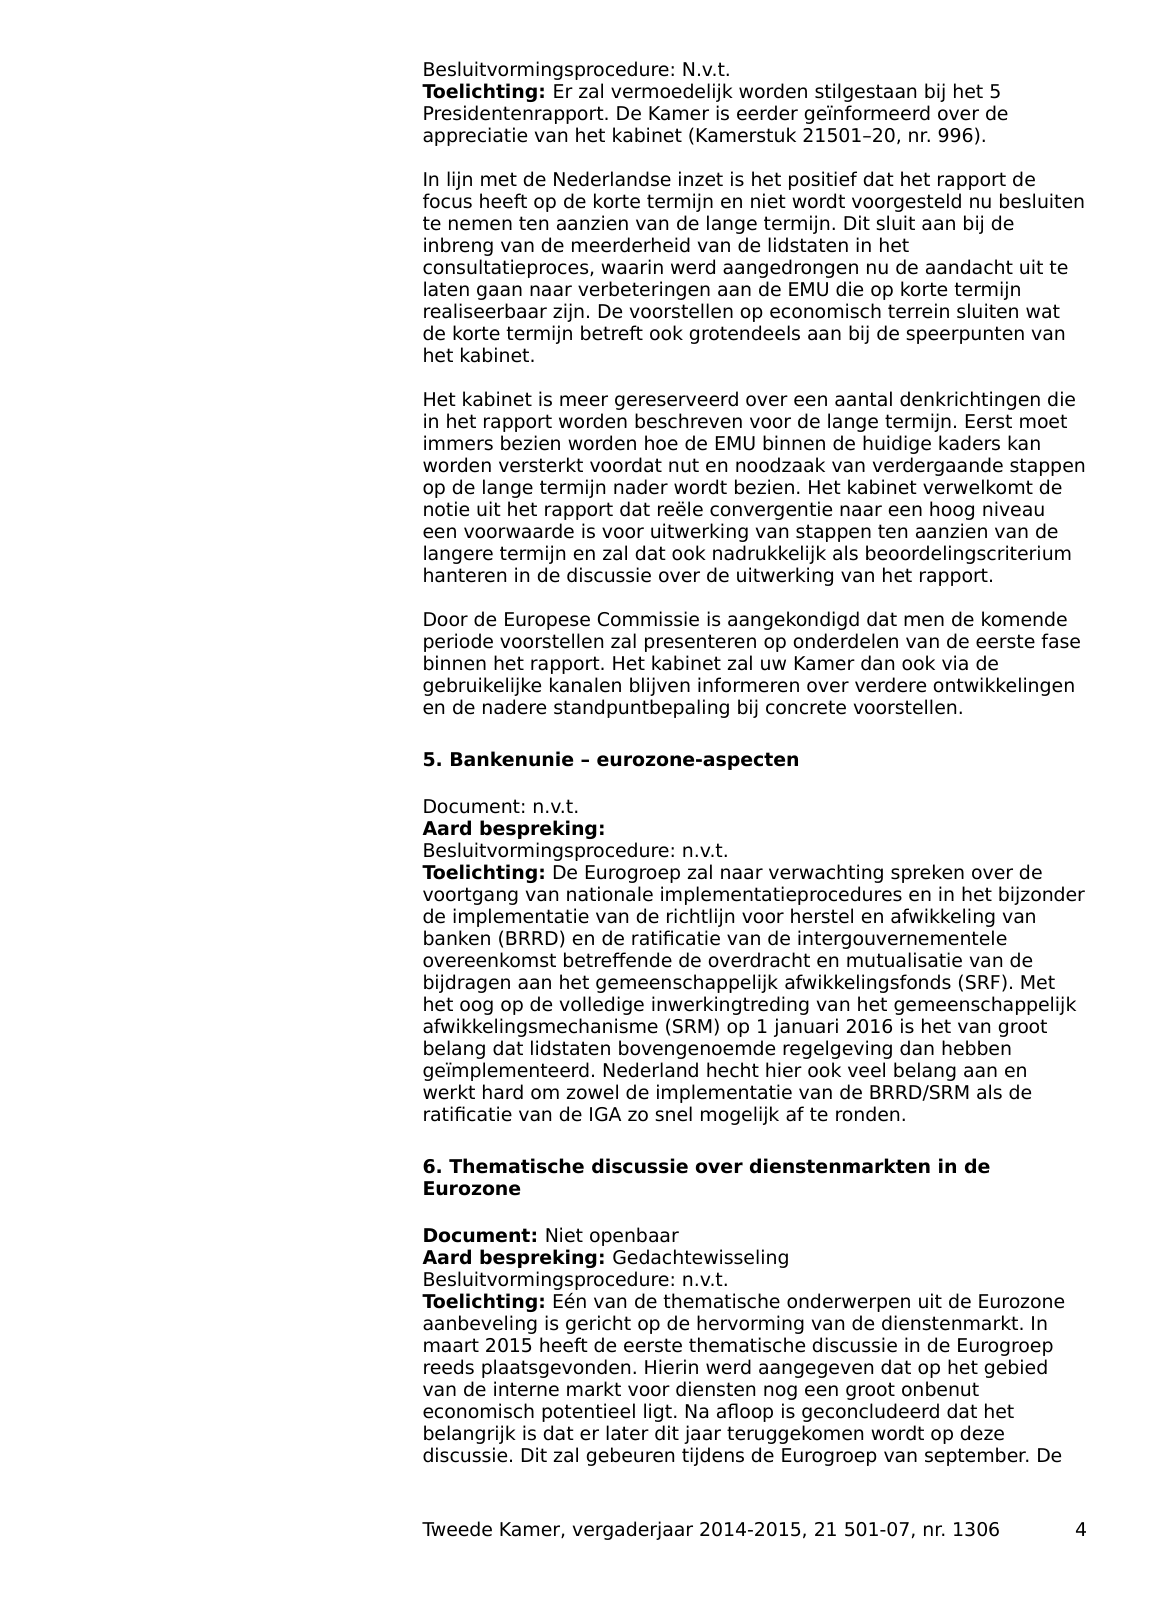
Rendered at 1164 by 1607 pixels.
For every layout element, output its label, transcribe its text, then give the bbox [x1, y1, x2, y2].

text Document: Niet openbaar [422, 1225, 1087, 1247]
text In lijn met de Nederlandse inzet is het positief dat het rapport de focus heeft op de korte termijn en niet wordt voorgesteld nu besluiten te nemen ten aanzien van de lange termijn. Dit sluit aan bij de inbreng van de meerderheid van de lidstaten in het consultatieproces, waarin werd aangedrongen nu de aandacht uit te laten gaan naar verbeteringen aan de EMU die op korte termijn realiseerbaar zijn. De voorstellen op economisch terrein sluiten wat de korte termijn betreft ook grotendeels aan bij de speerpunten van het kabinet. [422, 169, 1087, 367]
text Besluitvormingsprocedure: N.v.t. [422, 59, 1087, 81]
subtitle 6. Thematische discussie over dienstenmarkten in de Eurozone [422, 1156, 1087, 1200]
text Document: n.v.t. [422, 796, 1087, 818]
text Toelichting: Eén van de thematische onderwerpen uit de Eurozone aanbeveling is gericht op de hervorming van de dienstenmarkt. In maart 2015 heeft de eerste thematische discussie in de Eurogroep reeds plaatsgevonden. Hierin werd aangegeven dat op het gebied van de interne markt voor diensten nog een groot onbenut economisch potentieel ligt. Na afloop is geconcludeerd dat het belangrijk is dat er later dit jaar teruggekomen wordt op deze discussie. Dit zal gebeuren tijdens de Eurogroep van september. De [422, 1291, 1087, 1466]
text Aard bespreking: Gedachtewisseling [422, 1247, 1087, 1269]
text Door de Europese Commissie is aangekondigd dat men de komende periode voorstellen zal presenteren op onderdelen van de eerste fase binnen het rapport. Het kabinet zal uw Kamer dan ook via de gebruikelijke kanalen blijven informeren over verdere ontwikkelingen en de nadere standpuntbepaling bij concrete voorstellen. [422, 609, 1087, 719]
text Het kabinet is meer gereserveerd over een aantal denkrichtingen die in het rapport worden beschreven voor de lange termijn. Eerst moet immers bezien worden hoe de EMU binnen de huidige kaders kan worden versterkt voordat nut en noodzaak van verdergaande stappen op de lange termijn nader wordt bezien. Het kabinet verwelkomt de notie uit het rapport dat reële convergentie naar een hoog niveau een voorwaarde is voor uitwerking van stappen ten aanzien van de langere termijn en zal dat ook nadrukkelijk als beoordelingscriterium hanteren in de discussie over de uitwerking van het rapport. [422, 389, 1087, 587]
subtitle 5. Bankenunie – eurozone-aspecten [422, 749, 1087, 771]
text Toelichting: De Eurogroep zal naar verwachting spreken over de voortgang van nationale implementatieprocedures en in het bijzonder de implementatie van de richtlijn voor herstel en afwikkeling van banken (BRRD) en de ratificatie van de intergouvernementele overeenkomst betreffende de overdracht en mutualisatie van de bijdragen aan het gemeenschappelijk afwikkelingsfonds (SRF). Met het oog op de volledige inwerkingtreding van het gemeenschappelijk afwikkelingsmechanisme (SRM) op 1 januari 2016 is het van groot belang dat lidstaten bovengenoemde regelgeving dan hebben geïmplementeerd. Nederland hecht hier ook veel belang aan en werkt hard om zowel de implementatie van de BRRD/SRM als de ratificatie van de IGA zo snel mogelijk af te ronden. [422, 862, 1087, 1126]
text Besluitvormingsprocedure: n.v.t. [422, 1269, 1087, 1291]
text Besluitvormingsprocedure: n.v.t. [422, 840, 1087, 862]
text Aard bespreking: [422, 818, 1087, 840]
text Toelichting: Er zal vermoedelijk worden stilgestaan bij het 5 Presidentenrapport. De Kamer is eerder geïnformeerd over de appreciatie van het kabinet (Kamerstuk 21501–20, nr. 996). [422, 81, 1087, 147]
